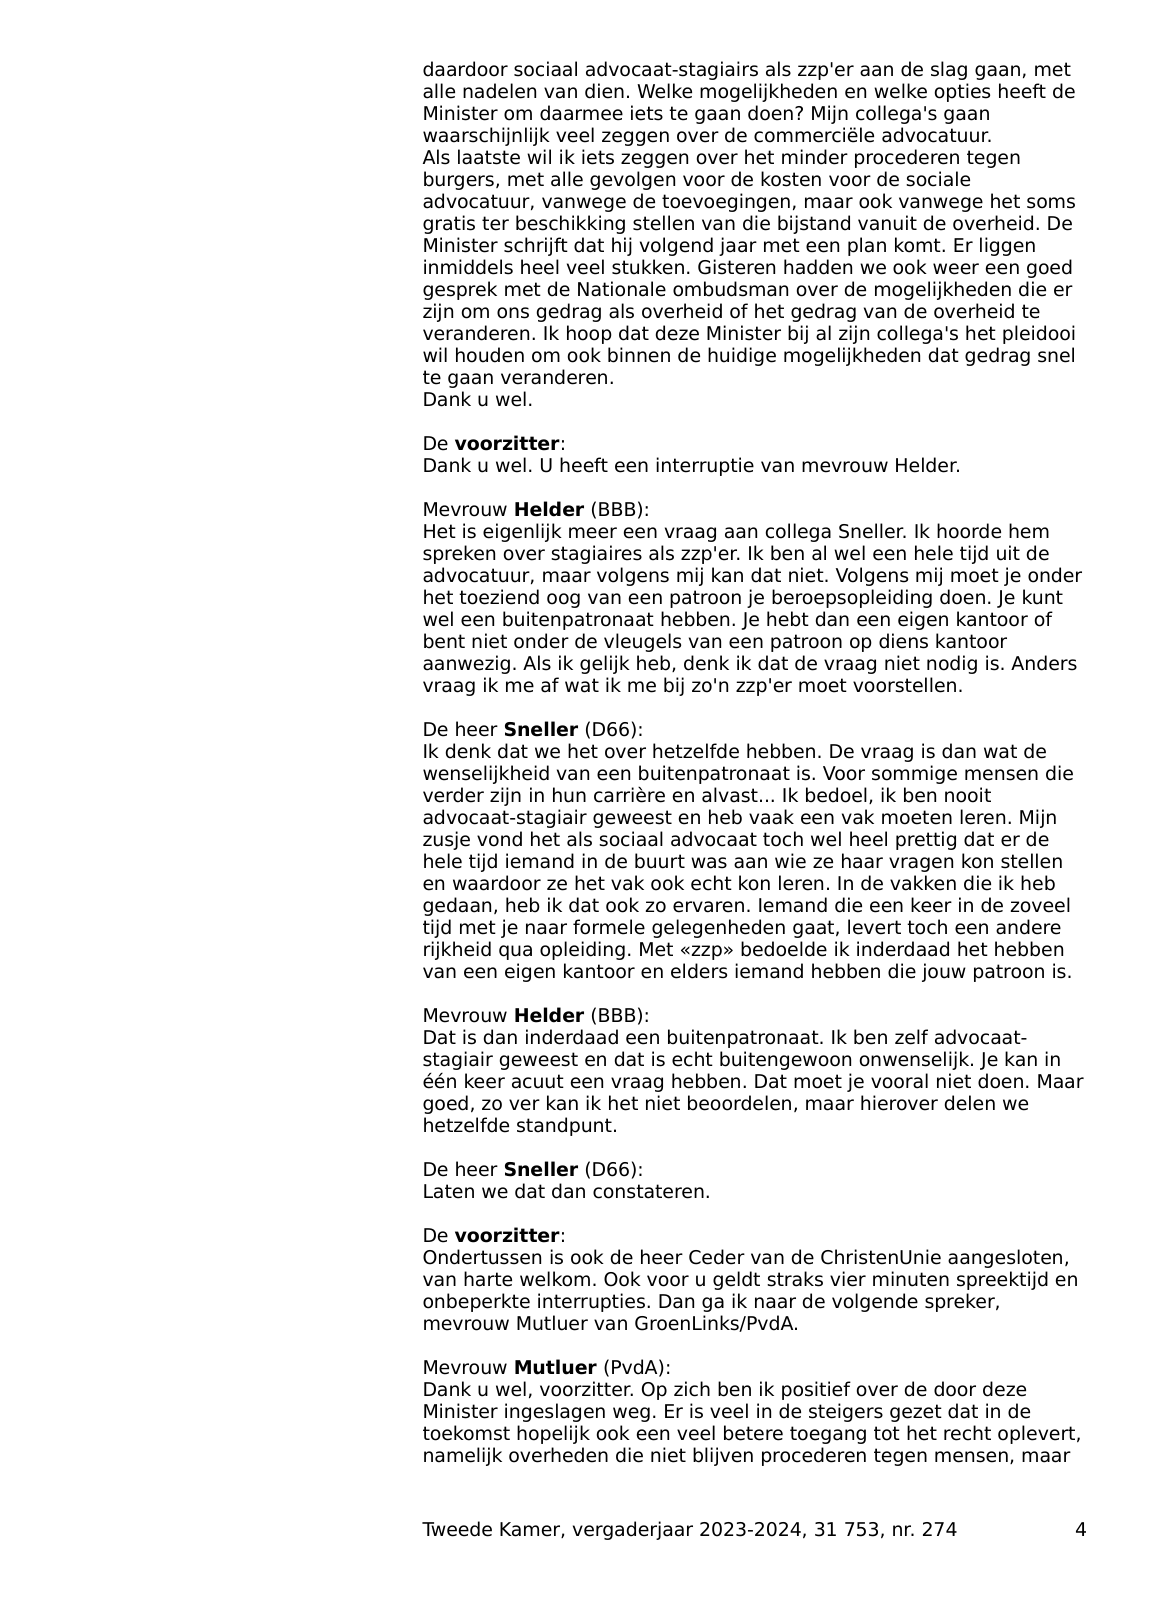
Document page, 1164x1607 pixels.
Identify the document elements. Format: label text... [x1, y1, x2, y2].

text Als laatste wil ik iets zeggen over het minder procederen tegen burgers, met alle gevolgen voor de kosten voor de sociale advocatuur, vanwege de toevoegingen, maar ook vanwege het soms gratis ter beschikking stellen van die bijstand vanuit de overheid. De Minister schrijft dat hij volgend jaar met een plan komt. Er liggen inmiddels heel veel stukken. Gisteren hadden we ook weer een goed gesprek met de Nationale ombudsman over de mogelijkheden die er zijn om ons gedrag als overheid of het gedrag van de overheid te veranderen. Ik hoop dat deze Minister bij al zijn collega's het pleidooi wil houden om ook binnen de huidige mogelijkheden dat gedrag snel te gaan veranderen. [422, 147, 1087, 389]
text De voorzitter: [422, 1225, 1087, 1247]
text De heer Sneller (D66): [422, 719, 1087, 741]
text De heer Sneller (D66): [422, 1159, 1087, 1181]
text Ik denk dat we het over hetzelfde hebben. De vraag is dan wat de wenselijkheid van een buitenpatronaat is. Voor sommige mensen die verder zijn in hun carrière en alvast... Ik bedoel, ik ben nooit advocaat-stagiair geweest en heb vaak een vak moeten leren. Mijn zusje vond het als sociaal advocaat toch wel heel prettig dat er de hele tijd iemand in de buurt was aan wie ze haar vragen kon stellen en waardoor ze het vak ook echt kon leren. In de vakken die ik heb gedaan, heb ik dat ook zo ervaren. Iemand die een keer in de zoveel tijd met je naar formele gelegenheden gaat, levert toch een andere rijkheid qua opleiding. Met «zzp» bedoelde ik inderdaad het hebben van een eigen kantoor en elders iemand hebben die jouw patroon is. [422, 741, 1087, 983]
text Dat is dan inderdaad een buitenpatronaat. Ik ben zelf advocaat-stagiair geweest en dat is echt buitengewoon onwenselijk. Je kan in één keer acuut een vraag hebben. Dat moet je vooral niet doen. Maar goed, zo ver kan ik het niet beoordelen, maar hierover delen we hetzelfde standpunt. [422, 1027, 1087, 1137]
text Het is eigenlijk meer een vraag aan collega Sneller. Ik hoorde hem spreken over stagiaires als zzp'er. Ik ben al wel een hele tijd uit de advocatuur, maar volgens mij kan dat niet. Volgens mij moet je onder het toeziend oog van een patroon je beroepsopleiding doen. Je kunt wel een buitenpatronaat hebben. Je hebt dan een eigen kantoor of bent niet onder de vleugels van een patroon op diens kantoor aanwezig. Als ik gelijk heb, denk ik dat de vraag niet nodig is. Anders vraag ik me af wat ik me bij zo'n zzp'er moet voorstellen. [422, 521, 1087, 697]
text Dank u wel. [422, 389, 1087, 411]
text De voorzitter: [422, 433, 1087, 455]
text Dank u wel. U heeft een interruptie van mevrouw Helder. [422, 455, 1087, 477]
text Ondertussen is ook de heer Ceder van de ChristenUnie aangesloten, van harte welkom. Ook voor u geldt straks vier minuten spreektijd en onbeperkte interrupties. Dan ga ik naar de volgende spreker, mevrouw Mutluer van GroenLinks/PvdA. [422, 1247, 1087, 1335]
text Mevrouw Helder (BBB): [422, 1005, 1087, 1027]
text Mevrouw Mutluer (PvdA): [422, 1357, 1087, 1379]
text Dank u wel, voorzitter. Op zich ben ik positief over de door deze Minister ingeslagen weg. Er is veel in de steigers gezet dat in de toekomst hopelijk ook een veel betere toegang tot het recht oplevert, namelijk overheden die niet blijven procederen tegen mensen, maar [422, 1379, 1087, 1467]
text Mevrouw Helder (BBB): [422, 499, 1087, 521]
text daardoor sociaal advocaat-stagiairs als zzp'er aan de slag gaan, met alle nadelen van dien. Welke mogelijkheden en welke opties heeft de Minister om daarmee iets te gaan doen? Mijn collega's gaan waarschijnlijk veel zeggen over de commerciële advocatuur. [422, 59, 1087, 147]
text Laten we dat dan constateren. [422, 1181, 1087, 1203]
